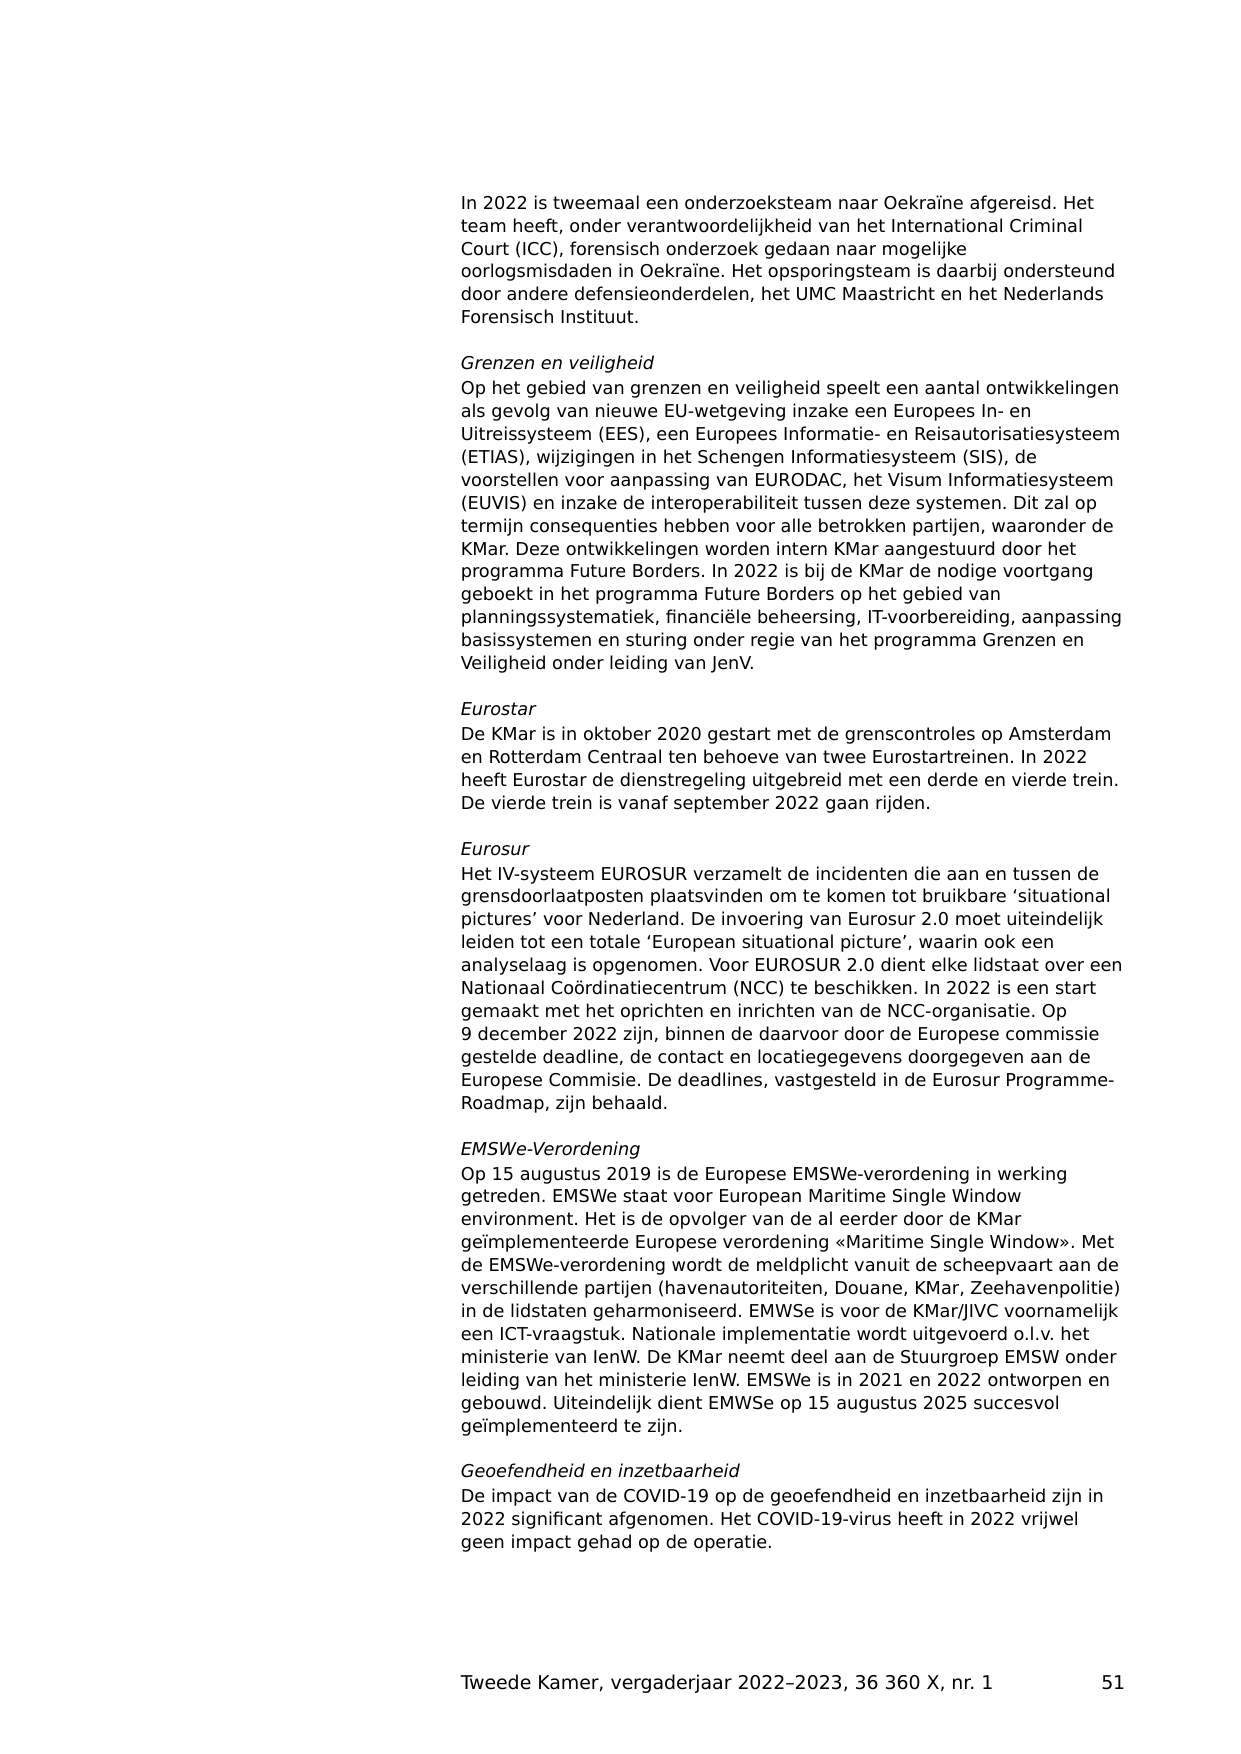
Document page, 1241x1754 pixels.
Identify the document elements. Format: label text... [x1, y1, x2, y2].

text Eurosur [461, 837, 1125, 859]
text Op het gebied van grenzen en veiligheid speelt een aantal ontwikkelingen als gevolg van nieuwe EU-wetgeving inzake een Europees In- en Uitreissysteem (EES), een Europees Informatie- en Reisautorisatiesysteem (ETIAS), wijzigingen in het Schengen Informatiesysteem (SIS), de voorstellen voor aanpassing van EURODAC, het Visum Informatiesysteem (EUVIS) en inzake de interoperabiliteit tussen deze systemen. Dit zal op termijn consequenties hebben voor alle betrokken partijen, waaronder de KMar. Deze ontwikkelingen worden intern KMar aangestuurd door het programma Future Borders. In 2022 is bij de KMar de nodige voortgang geboekt in het programma Future Borders op het gebied van planningssystematiek, financiële beheersing, IT-voorbereiding, aanpassing basissystemen en sturing onder regie van het programma Grenzen en Veiligheid onder leiding van JenV. [461, 376, 1125, 674]
text Het IV-systeem EUROSUR verzamelt de incidenten die aan en tussen de grensdoorlaatposten plaatsvinden om te komen tot bruikbare ‘situational pictures’ voor Nederland. De invoering van Eurosur 2.0 moet uiteindelijk leiden tot een totale ‘European situational picture’, waarin ook een analyselaag is opgenomen. Voor EUROSUR 2.0 dient elke lidstaat over een Nationaal Coördinatiecentrum (NCC) te beschikken. In 2022 is een start gemaakt met het oprichten en inrichten van de NCC-organisatie. Op 9 december 2022 zijn, binnen de daarvoor door de Europese commissie gestelde deadline, de contact en locatiegegevens doorgegeven aan de Europese Commisie. De deadlines, vastgesteld in de Eurosur Programme-Roadmap, zijn behaald. [461, 862, 1125, 1114]
text Op 15 augustus 2019 is de Europese EMSWe-verordening in werking getreden. EMSWe staat voor European Maritime Single Window environment. Het is de opvolger van de al eerder door de KMar geïmplementeerde Europese verordening «Maritime Single Window». Met de EMSWe-verordening wordt de meldplicht vanuit de scheepvaart aan de verschillende partijen (havenautoriteiten, Douane, KMar, Zeehavenpolitie) in de lidstaten geharmoniseerd. EMWSe is voor de KMar/JIVC voornamelijk een ICT-vraagstuk. Nationale implementatie wordt uitgevoerd o.l.v. het ministerie van IenW. De KMar neemt deel aan de Stuurgroep EMSW onder leiding van het ministerie IenW. EMSWe is in 2021 en 2022 ontworpen en gebouwd. Uiteindelijk dient EMWSe op 15 augustus 2025 succesvol geïmplementeerd te zijn. [461, 1162, 1125, 1437]
text De KMar is in oktober 2020 gestart met de grenscontroles op Amsterdam en Rotterdam Centraal ten behoeve van twee Eurostartreinen. In 2022 heeft Eurostar de dienstregeling uitgebreid met een derde en vierde trein. De vierde trein is vanaf september 2022 gaan rijden. [461, 722, 1125, 814]
text Geoefendheid en inzetbaarheid [461, 1459, 1125, 1482]
text Grenzen en veiligheid [461, 351, 1125, 374]
text Eurostar [461, 697, 1125, 720]
text EMSWe-Verordening [461, 1137, 1125, 1159]
text De impact van de COVID-19 op de geoefendheid en inzetbaarheid zijn in 2022 significant afgenomen. Het COVID-19-virus heeft in 2022 vrijwel geen impact gehad op de operatie. [461, 1484, 1125, 1553]
text In 2022 is tweemaal een onderzoeksteam naar Oekraïne afgereisd. Het team heeft, onder verantwoordelijkheid van het International Criminal Court (ICC), forensisch onderzoek gedaan naar mogelijke oorlogsmisdaden in Oekraïne. Het opsporingsteam is daarbij ondersteund door andere defensieonderdelen, het UMC Maastricht en het Nederlands Forensisch Instituut. [461, 191, 1125, 328]
